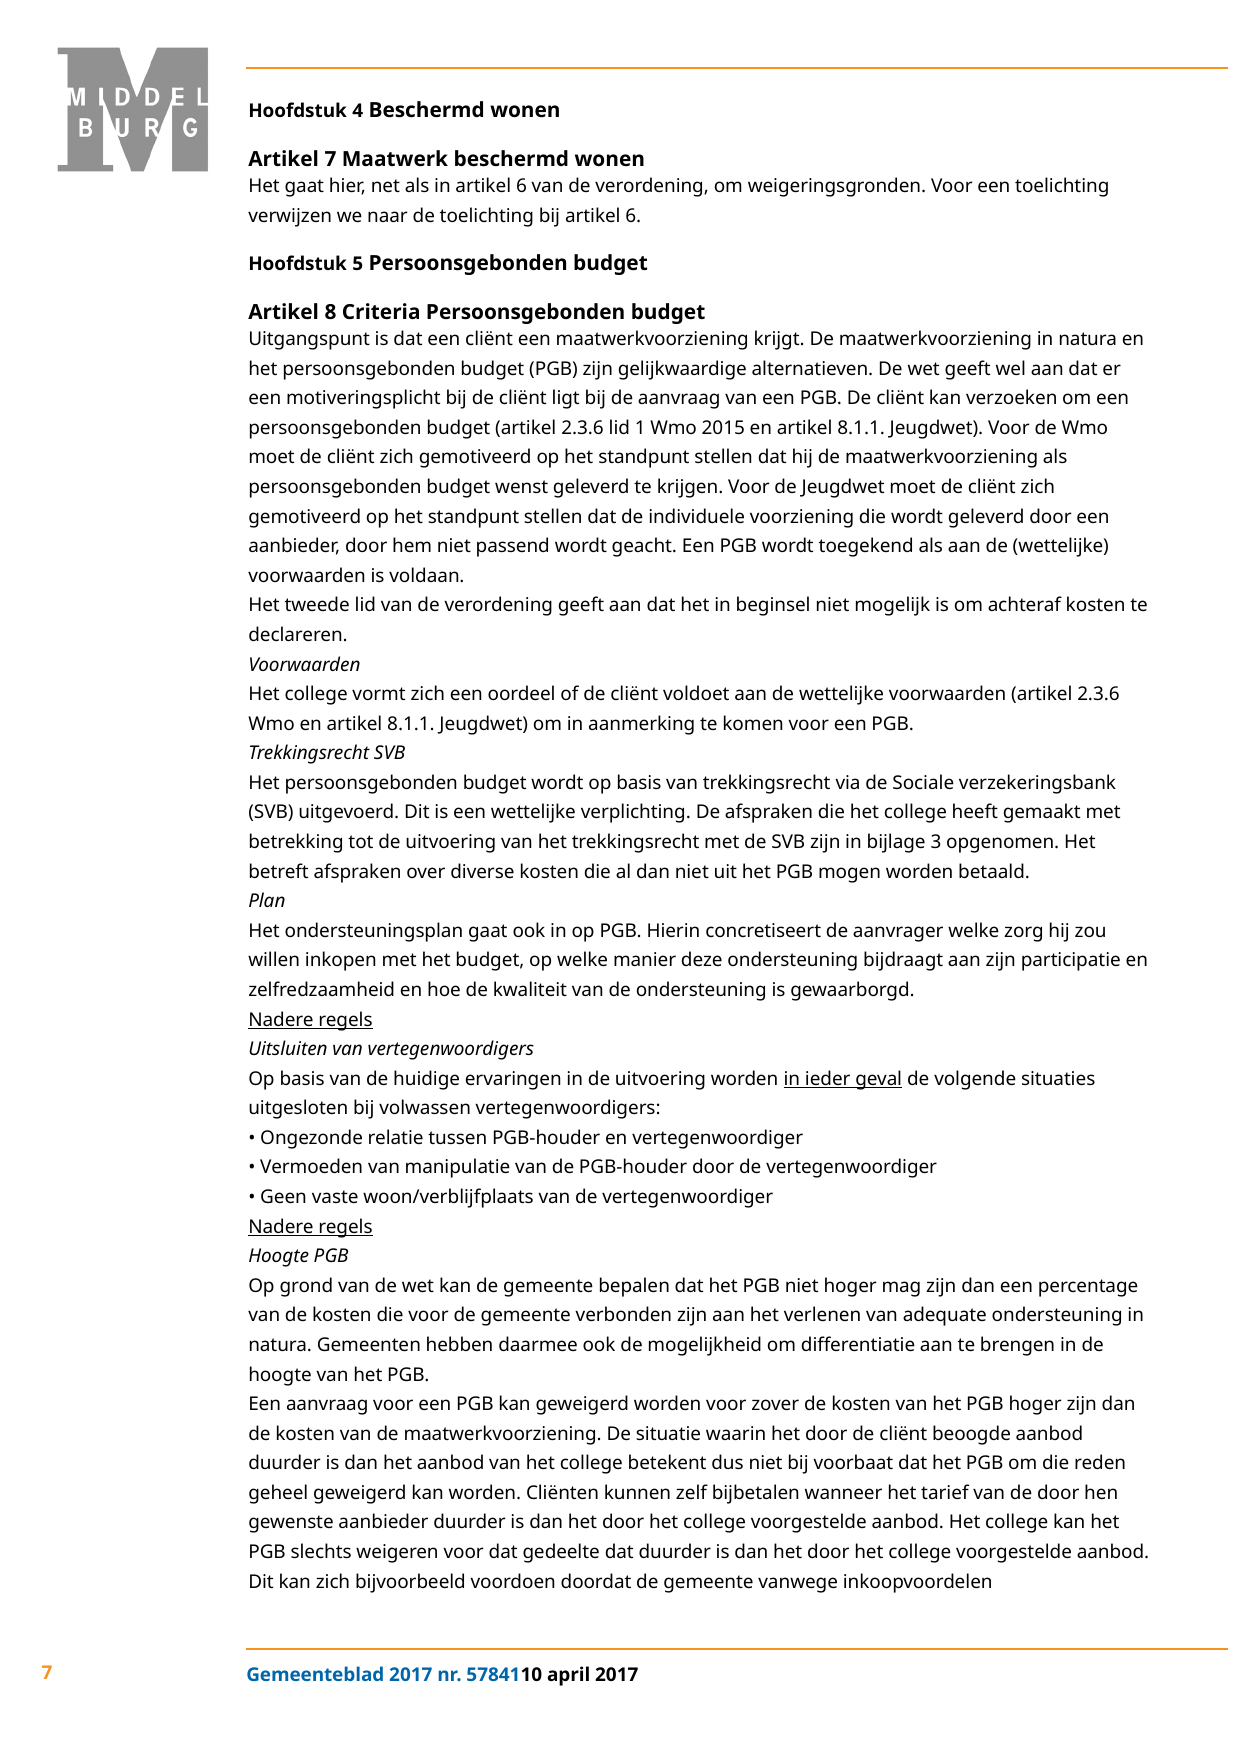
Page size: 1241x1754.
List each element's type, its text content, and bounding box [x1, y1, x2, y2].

text Het persoonsgebonden budget wordt op basis van trekkingsrecht via de Sociale verzekeringsbank (SVB) uitgevoerd. Dit is een wettelijke verplichting. De afspraken die het college heeft gemaakt met betrekking tot de uitvoering van het trekkingsrecht met de SVB zijn in bijlage 3 opgenomen. Het betreft afspraken over diverse kosten die al dan niet uit het PGB mogen worden betaald. [248, 769, 1152, 884]
text Het ondersteuningsplan gaat ook in op PGB. Hierin concretiseert de aanvrager welke zorg hij zou willen inkopen met het budget, op welke manier deze ondersteuning bijdraagt aan zijn participatie en zelfredzaamheid en hoe de kwaliteit van de ondersteuning is gewaarborgd. [248, 917, 1152, 1002]
text Plan [248, 887, 1152, 913]
text Het college vormt zich een oordeel of de cliënt voldoet aan de wettelijke voorwaarden (artikel 2.3.6 Wmo en artikel 8.1.1. Jeugdwet) om in aanmerking te komen voor een PGB. [248, 680, 1152, 736]
text • Geen vaste woon/verblijfplaats van de vertegenwoordiger [248, 1183, 1152, 1209]
text Op grond van de wet kan de gemeente bepalen dat het PGB niet hoger mag zijn dan een percentage van de kosten die voor de gemeente verbonden zijn aan het verlenen van adequate ondersteuning in natura. Gemeenten hebben daarmee ook de mogelijkheid om differentiatie aan te brengen in de hoogte van het PGB. [248, 1272, 1152, 1387]
text Hoofdstuk 5 Persoonsgebonden budget [248, 248, 1152, 276]
text Op basis van de huidige ervaringen in de uitvoering worden in ieder geval de volgende situaties uitgesloten bij volwassen vertegenwoordigers: [248, 1065, 1152, 1120]
text Uitgangspunt is dat een cliënt een maatwerkvoorziening krijgt. De maatwerkvoorziening in natura en het persoonsgebonden budget (PGB) zijn gelijkwaardige alternatieven. De wet geeft wel aan dat er een motiveringsplicht bij de cliënt ligt bij de aanvraag van een PGB. De cliënt kan verzoeken om een persoonsgebonden budget (artikel 2.3.6 lid 1 Wmo 2015 en artikel 8.1.1. Jeugdwet). Voor de Wmo moet de cliënt zich gemotiveerd op het standpunt stellen dat hij de maatwerkvoorziening als persoonsgebonden budget wenst geleverd te krijgen. Voor de Jeugdwet moet de cliënt zich gemotiveerd op het standpunt stellen dat de individuele voorziening die wordt geleverd door een aanbieder, door hem niet passend wordt geacht. Een PGB wordt toegekend als aan de (wettelijke) voorwaarden is voldaan. [248, 325, 1152, 588]
text • Ongezonde relatie tussen PGB-houder en vertegenwoordiger [248, 1124, 1152, 1150]
text Nadere regels [248, 1213, 1152, 1239]
text Het gaat hier, net als in artikel 6 van de verordening, om weigeringsgronden. Voor een toelichting verwijzen we naar de toelichting bij artikel 6. [248, 172, 1152, 228]
text Artikel 7 Maatwerk beschermd wonen [248, 144, 1152, 172]
text Hoofdstuk 4 Beschermd wonen [248, 95, 1152, 123]
text Uitsluiten van vertegenwoordigers [248, 1035, 1152, 1061]
text Voorwaarden [248, 651, 1152, 677]
text Nadere regels [248, 1006, 1152, 1032]
text Trekkingsrecht SVB [248, 739, 1152, 765]
text Het tweede lid van de verordening geeft aan dat het in beginsel niet mogelijk is om achteraf kosten te declareren. [248, 592, 1152, 647]
text Een aanvraag voor een PGB kan geweigerd worden voor zover de kosten van het PGB hoger zijn dan de kosten van de maatwerkvoorziening. De situatie waarin het door de cliënt beoogde aanbod duurder is dan het aanbod van het college betekent dus niet bij voorbaat dat het PGB om die reden geheel geweigerd kan worden. Cliënten kunnen zelf bijbetalen wanneer het tarief van de door hen gewenste aanbieder duurder is dan het door het college voorgestelde aanbod. Het college kan het PGB slechts weigeren voor dat gedeelte dat duurder is dan het door het college voorgestelde aanbod. Dit kan zich bijvoorbeeld voordoen doordat de gemeente vanwege inkoopvoordelen [248, 1390, 1152, 1594]
text Hoogte PGB [248, 1242, 1152, 1268]
picture [41, 47, 231, 172]
text Artikel 8 Criteria Persoonsgebonden budget [248, 297, 1152, 325]
text • Vermoeden van manipulatie van de PGB-houder door de vertegenwoordiger [248, 1154, 1152, 1179]
